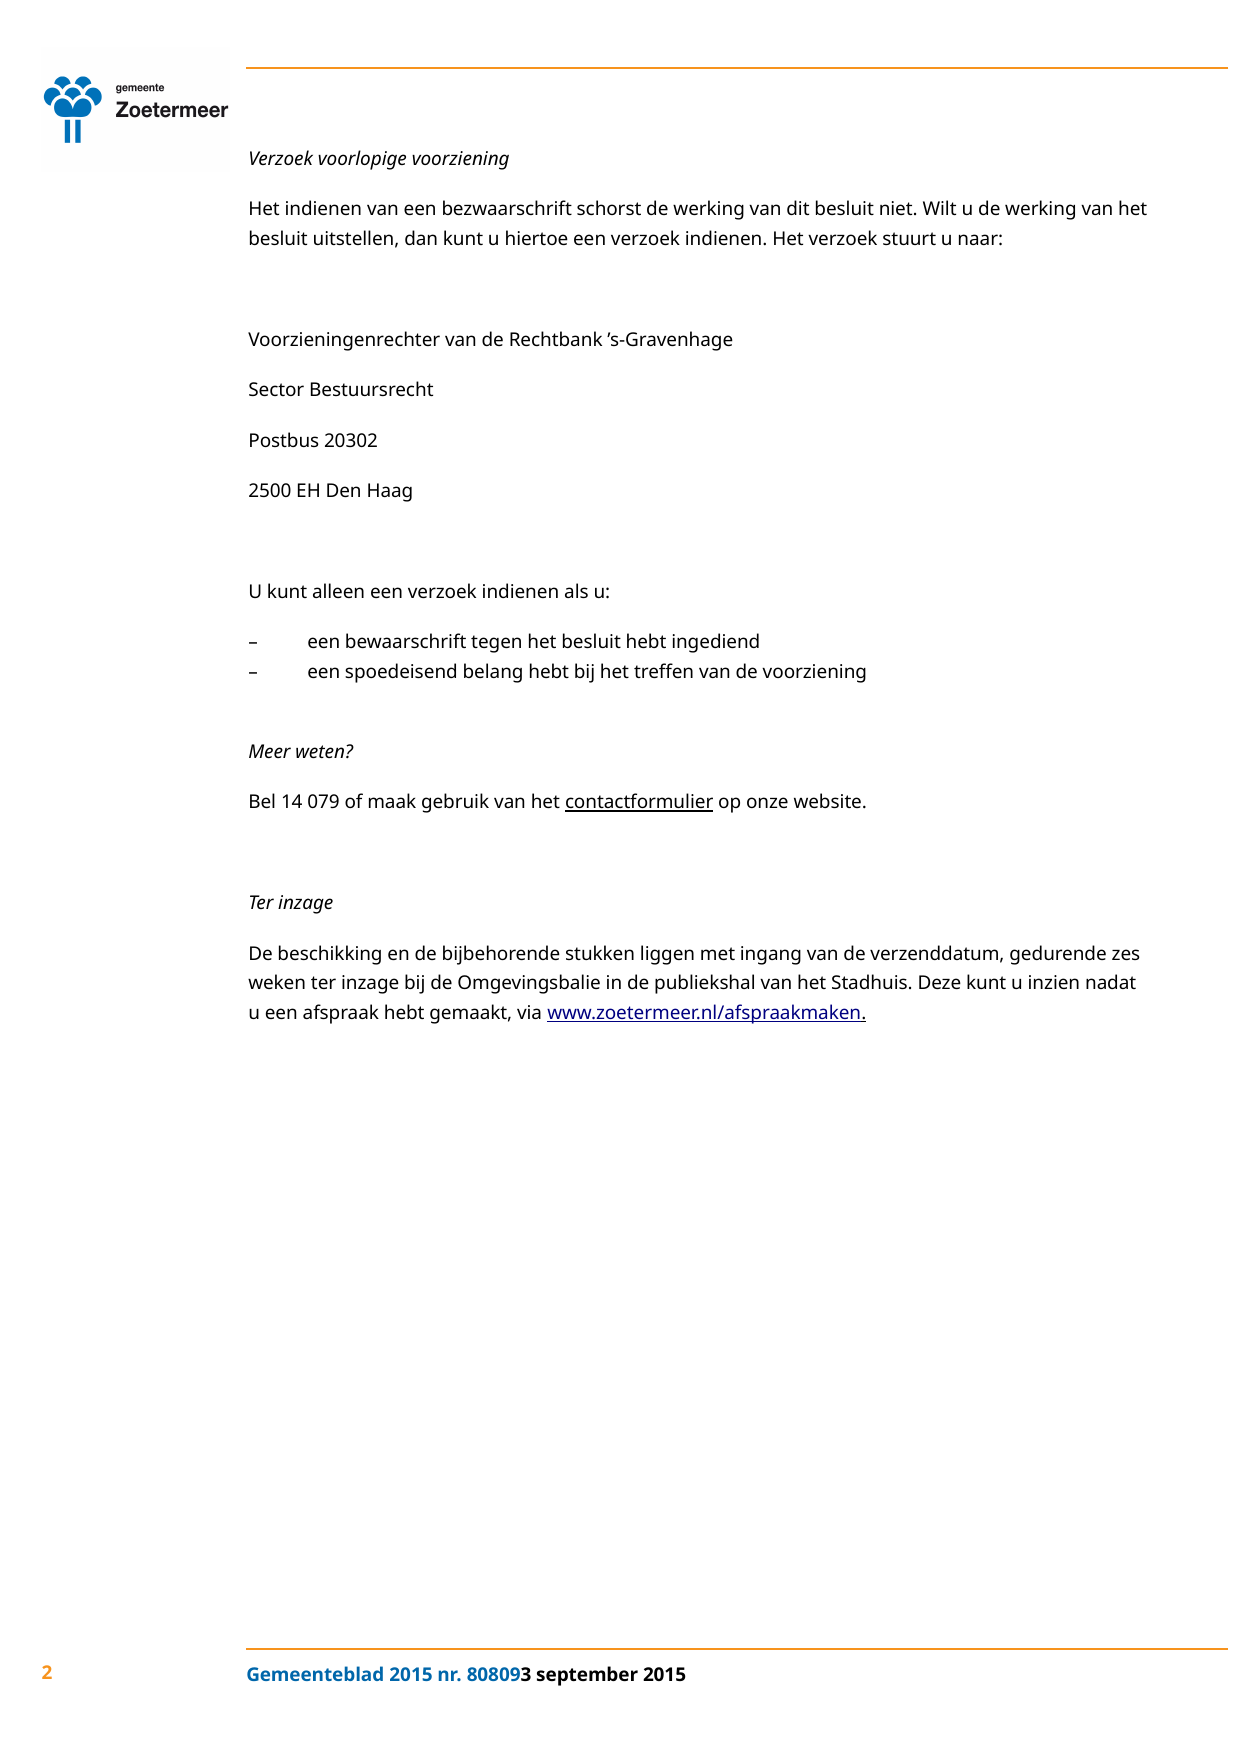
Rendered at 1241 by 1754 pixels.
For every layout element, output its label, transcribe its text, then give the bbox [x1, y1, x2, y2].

text Postbus 20302 [248, 427, 1152, 453]
list een spoedeisend belang hebt bij het treffen van de voorziening [248, 658, 1152, 684]
text De beschikking en de bijbehorende stukken liggen met ingang van de verzenddatum, gedurende zes weken ter inzage bij de Omgevingsbalie in de publiekshal van het Stadhuis. Deze kunt u inzien nadat u een afspraak hebt gemaakt, via www.zoetermeer.nl/afspraakmaken. [248, 940, 1152, 1025]
list een bewaarschrift tegen het besluit hebt ingediend [248, 628, 1152, 654]
text 2500 EH Den Haag [248, 477, 1152, 503]
text Sector Bestuursrecht [248, 376, 1152, 402]
text Verzoek voorlopige voorziening [248, 145, 1152, 171]
text Voorzieningenrechter van de Rechtbank ’s-Gravenhage [248, 326, 1152, 352]
text Ter inzage [248, 889, 1152, 915]
text Bel 14 079 of maak gebruik van het contactformulier op onze website. [248, 788, 1152, 814]
picture [41, 47, 231, 172]
text Meer weten? [248, 738, 1152, 764]
text U kunt alleen een verzoek indienen als u: [248, 578, 1152, 604]
text Het indienen van een bezwaarschrift schorst de werking van dit besluit niet. Wilt u de werking van het besluit uitstellen, dan kunt u hiertoe een verzoek indienen. Het verzoek stuurt u naar: [248, 196, 1152, 251]
